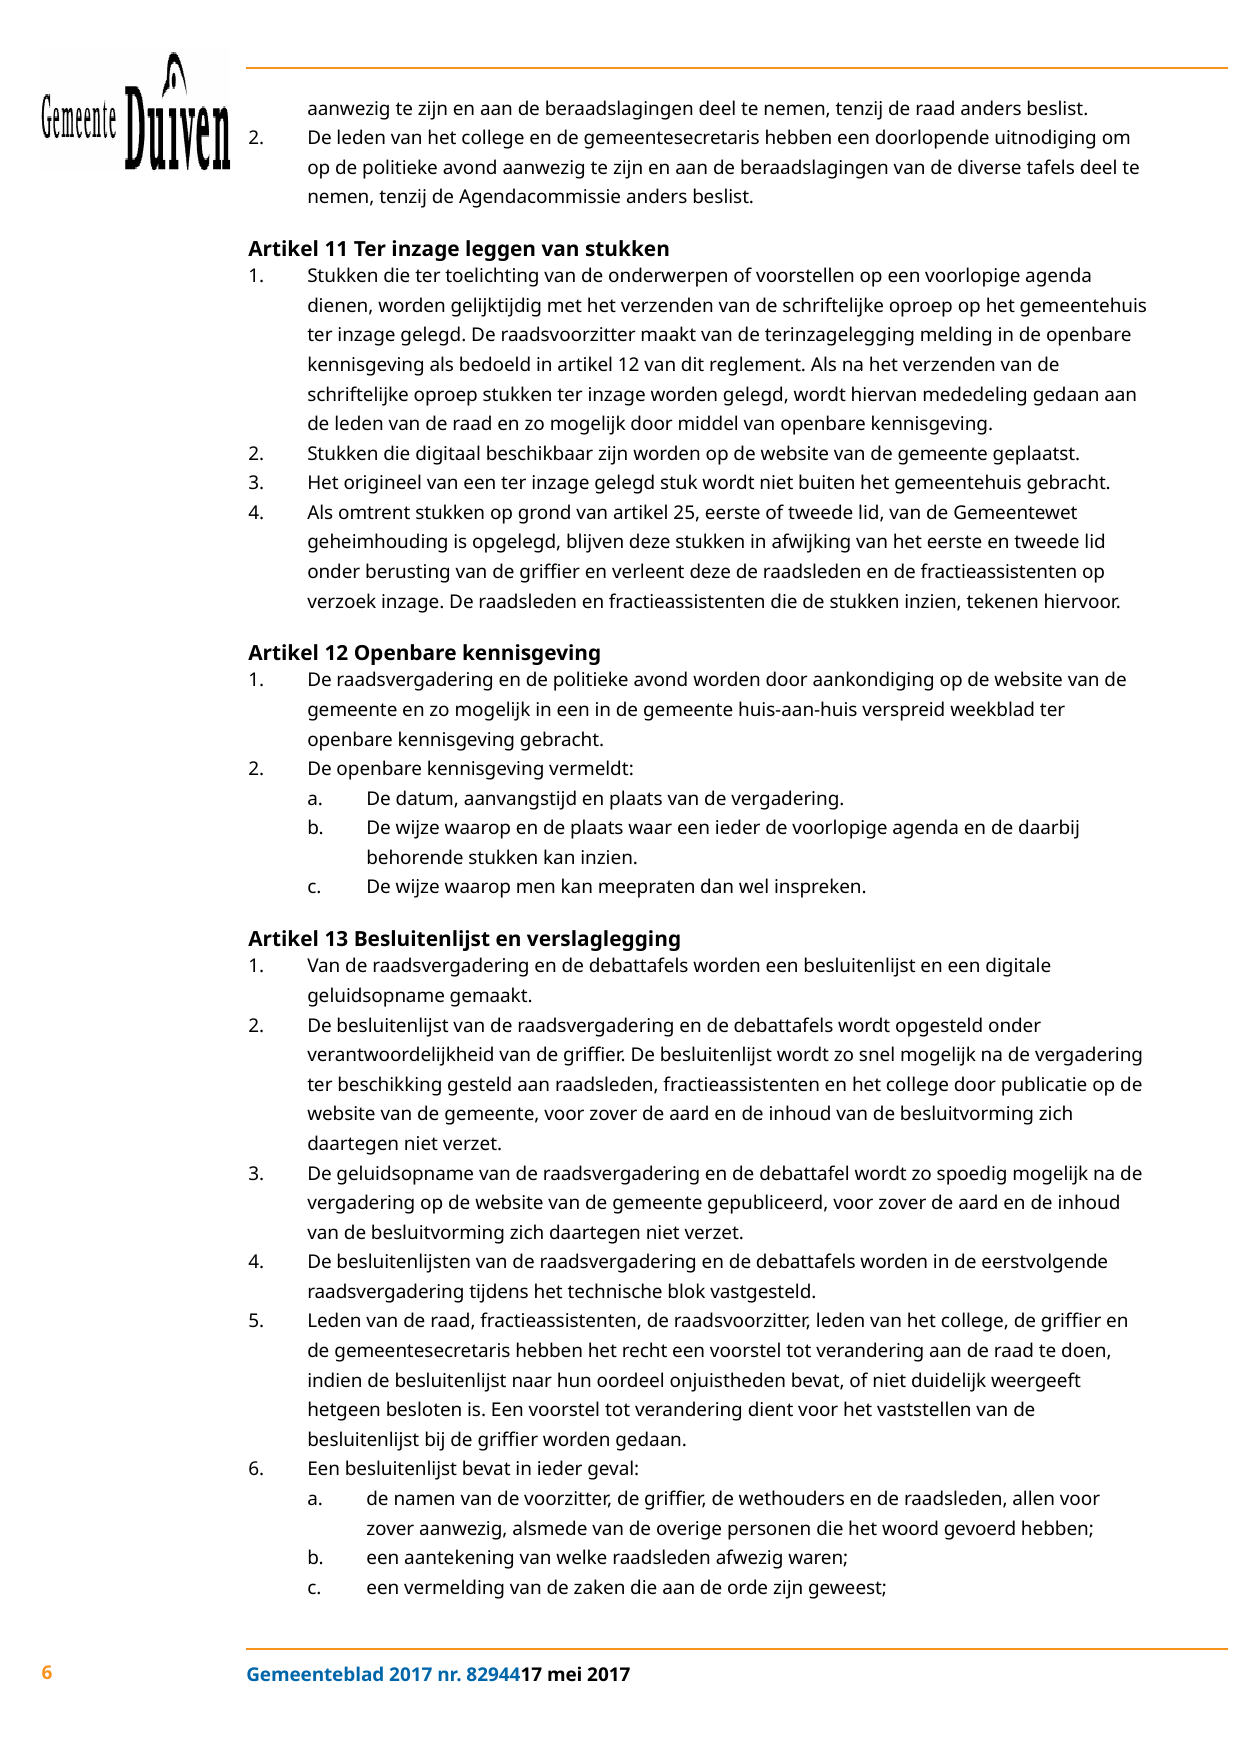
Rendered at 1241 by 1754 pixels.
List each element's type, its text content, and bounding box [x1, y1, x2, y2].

text Artikel 11 Ter inzage leggen van stukken [248, 234, 1152, 262]
list aanwezig te zijn en aan de beraadslagingen deel te nemen, tenzij de raad anders beslist. [248, 95, 1152, 121]
list Leden van de raad, fractieassistenten, de raadsvoorzitter, leden van het college, de griffier en de gemeentesecretaris hebben het recht een voorstel tot verandering aan de raad te doen, indien de besluitenlijst naar hun oordeel onjuistheden bevat, of niet duidelijk weergeeft hetgeen besloten is. Een voorstel tot verandering dient voor het vaststellen van de besluitenlijst bij de griffier worden gedaan. [248, 1308, 1152, 1452]
list De openbare kennisgeving vermeldt: [248, 755, 1152, 781]
list Een besluitenlijst bevat in ieder geval: [248, 1456, 1152, 1481]
list De besluitenlijst van de raadsvergadering en de debattafels wordt opgesteld onder verantwoordelijkheid van de griffier. De besluitenlijst wordt zo snel mogelijk na de vergadering ter beschikking gesteld aan raadsleden, fractieassistenten en het college door publicatie op de website van de gemeente, voor zover de aard en de inhoud van de besluitvorming zich daartegen niet verzet. [248, 1012, 1152, 1156]
list de namen van de voorzitter, de griffier, de wethouders en de raadsleden, allen voor zover aanwezig, alsmede van de overige personen die het woord gevoerd hebben; [307, 1485, 1152, 1540]
picture [41, 47, 231, 172]
list Van de raadsvergadering en de debattafels worden een besluitenlijst en een digitale geluidsopname gemaakt. [248, 953, 1152, 1008]
list De wijze waarop en de plaats waar een ieder de voorlopige agenda en de daarbij behorende stukken kan inzien. [307, 814, 1152, 870]
list Stukken die digitaal beschikbaar zijn worden op de website van de gemeente geplaatst. [248, 440, 1152, 466]
list een aantekening van welke raadsleden afwezig waren; [307, 1544, 1152, 1570]
list Het origineel van een ter inzage gelegd stuk wordt niet buiten het gemeentehuis gebracht. [248, 469, 1152, 495]
list De wijze waarop men kan meepraten dan wel inspreken. [307, 874, 1152, 899]
list Als omtrent stukken op grond van artikel 25, eerste of tweede lid, van de Gemeentewet geheimhouding is opgelegd, blijven deze stukken in afwijking van het eerste en tweede lid onder berusting van de griffier en verleent deze de raadsleden en de fractieassistenten op verzoek inzage. De raadsleden en fractieassistenten die de stukken inzien, tekenen hiervoor. [248, 499, 1152, 613]
list De leden van het college en de gemeentesecretaris hebben een doorlopende uitnodiging om op de politieke avond aanwezig te zijn en aan de beraadslagingen van de diverse tafels deel te nemen, tenzij de Agendacommissie anders beslist. [248, 124, 1152, 209]
list De geluidsopname van de raadsvergadering en de debattafel wordt zo spoedig mogelijk na de vergadering op de website van de gemeente gepubliceerd, voor zover de aard en de inhoud van de besluitvorming zich daartegen niet verzet. [248, 1160, 1152, 1244]
text Artikel 13 Besluitenlijst en verslaglegging [248, 924, 1152, 953]
list De datum, aanvangstijd en plaats van de vergadering. [307, 785, 1152, 811]
list De raadsvergadering en de politieke avond worden door aankondiging op de website van de gemeente en zo mogelijk in een in de gemeente huis-aan-huis verspreid weekblad ter openbare kennisgeving gebracht. [248, 667, 1152, 752]
list Stukken die ter toelichting van de onderwerpen of voorstellen op een voorlopige agenda dienen, worden gelijktijdig met het verzenden van de schriftelijke oproep op het gemeentehuis ter inzage gelegd. De raadsvoorzitter maakt van de terinzagelegging melding in de openbare kennisgeving als bedoeld in artikel 12 van dit reglement. Als na het verzenden van de schriftelijke oproep stukken ter inzage worden gelegd, wordt hiervan mededeling gedaan aan de leden van de raad en zo mogelijk door middel van openbare kennisgeving. [248, 262, 1152, 436]
list De besluitenlijsten van de raadsvergadering en de debattafels worden in de eerstvolgende raadsvergadering tijdens het technische blok vastgesteld. [248, 1248, 1152, 1304]
text Artikel 12 Openbare kennisgeving [248, 638, 1152, 667]
list een vermelding van de zaken die aan de orde zijn geweest; [307, 1574, 1152, 1599]
